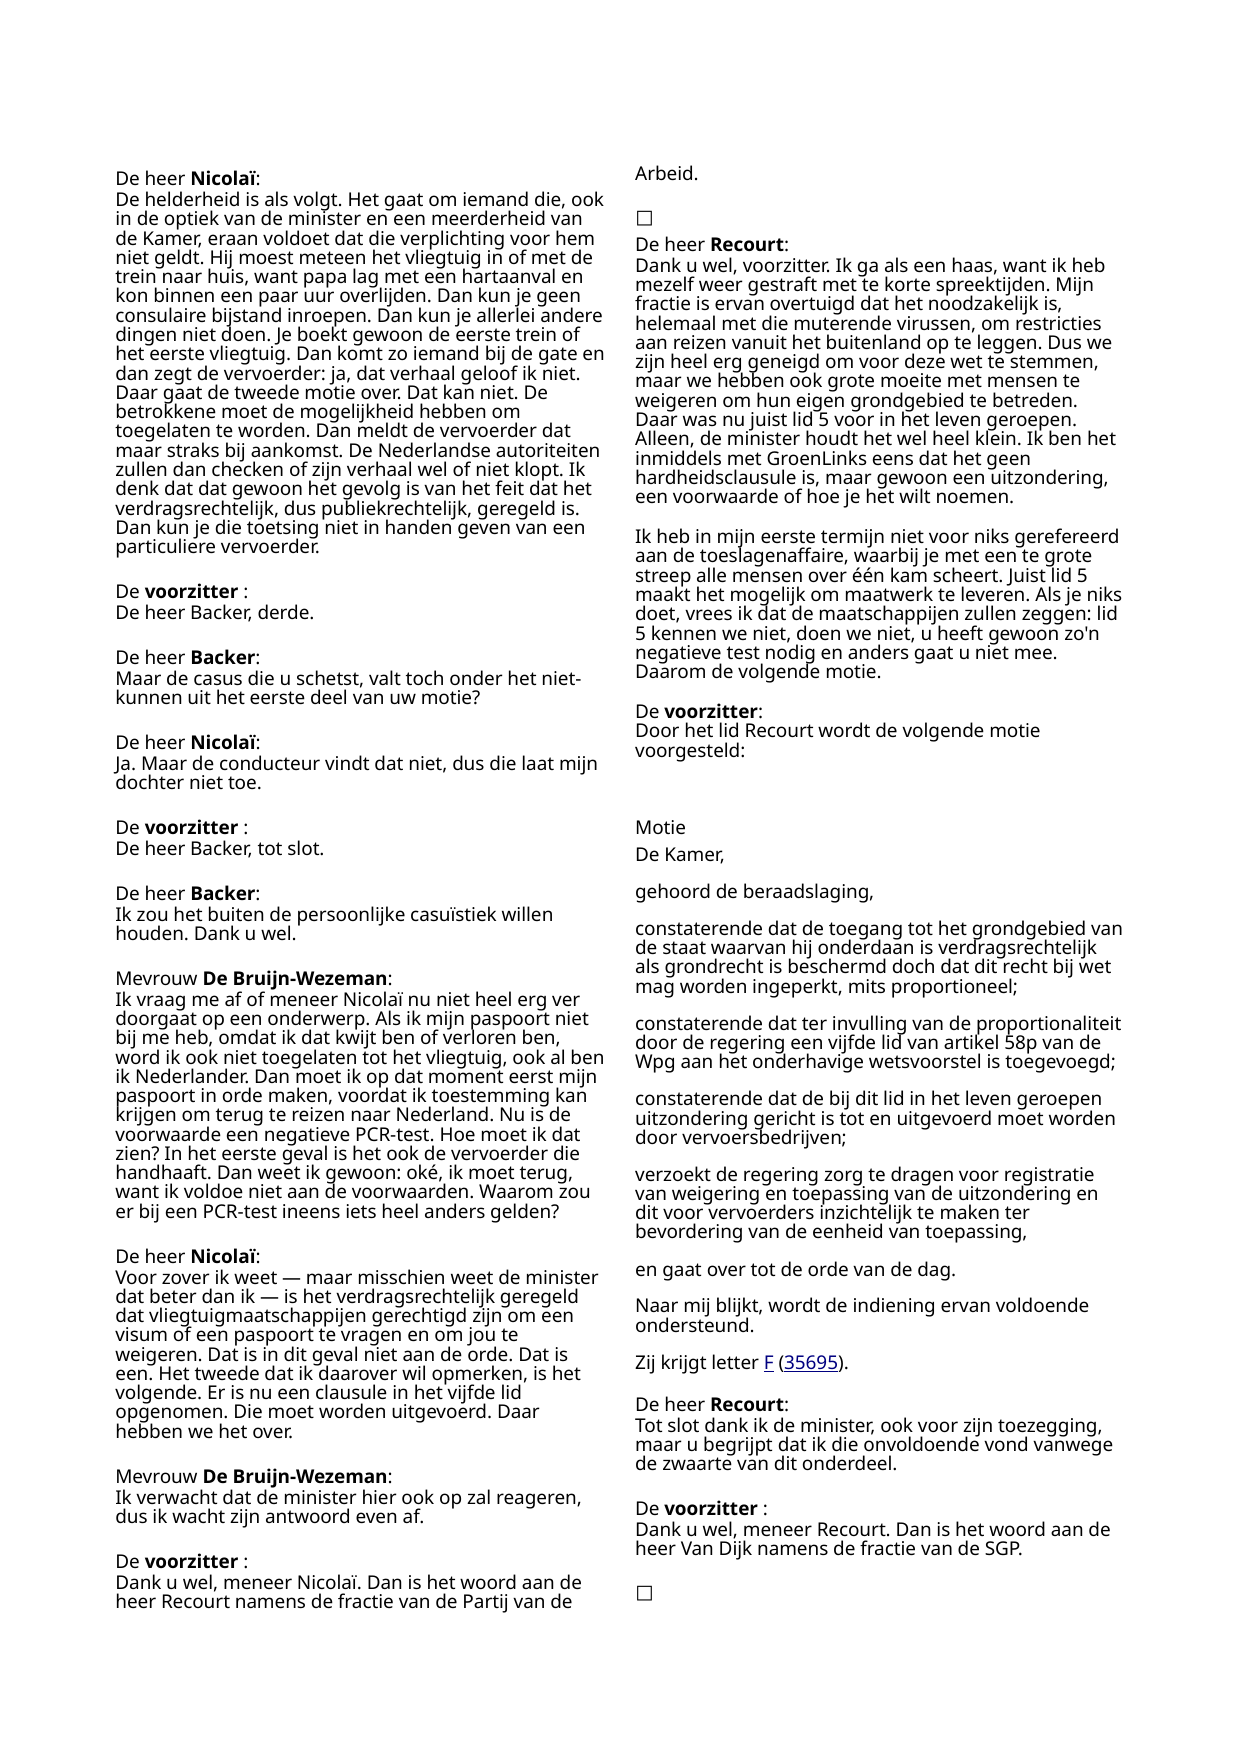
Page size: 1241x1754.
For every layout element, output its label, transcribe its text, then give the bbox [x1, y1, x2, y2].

text Voor zover ik weet — maar misschien weet de minister dat beter dan ik — is het verdragsrechtelijk geregeld dat vliegtuigmaatschappijen gerechtigd zijn om een visum of een paspoort te vragen en om jou te weigeren. Dat is in dit geval niet aan de orde. Dat is een. Het tweede dat ik daarover wil opmerken, is het volgende. Er is nu een clausule in het vijfde lid opgenomen. Die moet worden uitgevoerd. Daar hebben we het over. [115, 1269, 605, 1442]
text Arbeid. [635, 165, 1125, 184]
text Naar mij blijkt, wordt de indiening ervan voldoende ondersteund. [635, 1297, 1125, 1336]
text Mevrouw De Bruijn-Wezeman: [115, 1463, 605, 1489]
text De heer Recourt: [635, 231, 1125, 257]
text Zij krijgt letter F (35695). [635, 1354, 1125, 1373]
text De heer Nicolaï: [115, 165, 605, 191]
text Dank u wel, meneer Nicolaï. Dan is het woord aan de heer Recourt namens de fractie van de Partij van de [115, 1574, 605, 1612]
text constaterende dat de toegang tot het grondgebied van de staat waarvan hij onderdaan is verdragsrechtelijk als grondrecht is beschermd doch dat dit recht bij wet mag worden ingeperkt, mits proportioneel; [635, 920, 1125, 997]
text Motie [635, 814, 1125, 840]
text constaterende dat ter invulling van de proportionaliteit door de regering een vijfde lid van artikel 58p van de Wpg aan het onderhavige wetsvoorstel is toegevoegd; [635, 1015, 1125, 1072]
text Ik vraag me af of meneer Nicolaï nu niet heel erg ver doorgaat op een onderwerp. Als ik mijn paspoort niet bij me heb, omdat ik dat kwijt ben of verloren ben, word ik ook niet toegelaten tot het vliegtuig, ook al ben ik Nederlander. Dan moet ik op dat moment eerst mijn paspoort in orde maken, voordat ik toestemming kan krijgen om terug te reizen naar Nederland. Nu is de voorwaarde een negatieve PCR-test. Hoe moet ik dat zien? In het eerste geval is het ook de vervoerder die handhaaft. Dan weet ik gewoon: oké, ik moet terug, want ik voldoe niet aan de voorwaarden. Waarom zou er bij een PCR-test ineens iets heel anders gelden? [115, 991, 605, 1222]
text De helderheid is als volgt. Het gaat om iemand die, ook in de optiek van de minister en een meerderheid van de Kamer, eraan voldoet dat die verplichting voor hem niet geldt. Hij moest meteen het vliegtuig in of met de trein naar huis, want papa lag met een hartaanval en kon binnen een paar uur overlijden. Dan kun je geen consulaire bijstand inroepen. Dan kun je allerlei andere dingen niet doen. Je boekt gewoon de eerste trein of het eerste vliegtuig. Dan komt zo iemand bij de gate en dan zegt de vervoerder: ja, dat verhaal geloof ik niet. Daar gaat de tweede motie over. Dat kan niet. De betrokkene moet de mogelijkheid hebben om toegelaten te worden. Dan meldt de vervoerder dat maar straks bij aankomst. De Nederlandse autoriteiten zullen dan checken of zijn verhaal wel of niet klopt. Ik denk dat dat gewoon het gevolg is van het feit dat het verdragsrechtelijk, dus publiekrechtelijk, geregeld is. Dan kun je die toetsing niet in handen geven van een particuliere vervoerder. [115, 191, 605, 557]
text Dank u wel, voorzitter. Ik ga als een haas, want ik heb mezelf weer gestraft met te korte spreektijden. Mijn fractie is ervan overtuigd dat het noodzakelijk is, helemaal met die muterende virussen, om restricties aan reizen vanuit het buitenland op te leggen. Dus we zijn heel erg geneigd om voor deze wet te stemmen, maar we hebben ook grote moeite met mensen te weigeren om hun eigen grondgebied te betreden. Daar was nu juist lid 5 voor in het leven geroepen. Alleen, de minister houdt het wel heel klein. Ik ben het inmiddels met GroenLinks eens dat het geen hardheidsclausule is, maar gewoon een uitzondering, een voorwaarde of hoe je het wilt noemen. [635, 257, 1125, 507]
text ⬜ [635, 1580, 1125, 1606]
text De heer Backer, derde. [115, 604, 605, 623]
text De heer Recourt: [635, 1391, 1125, 1417]
text Tot slot dank ik de minister, ook voor zijn toezegging, maar u begrijpt dat ik die onvoldoende vond vanwege de zwaarte van dit onderdeel. [635, 1417, 1125, 1474]
text De voorzitter : [115, 578, 605, 604]
text ⬜ [635, 205, 1125, 231]
text De Kamer, [635, 846, 1125, 865]
text De voorzitter : [115, 814, 605, 840]
text Ik verwacht dat de minister hier ook op zal reageren, dus ik wacht zijn antwoord even af. [115, 1489, 605, 1527]
text Ik heb in mijn eerste termijn niet voor niks gerefereerd aan de toeslagenaffaire, waarbij je met een te grote streep alle mensen over één kam scheert. Juist lid 5 maakt het mogelijk om maatwerk te leveren. Als je niks doet, vrees ik dat de maatschappijen zullen zeggen: lid 5 kennen we niet, doen we niet, u heeft gewoon zo'n negatieve test nodig en anders gaat u niet mee. Daarom de volgende motie. [635, 528, 1125, 682]
text Mevrouw De Bruijn-Wezeman: [115, 965, 605, 991]
text Ja. Maar de conducteur vindt dat niet, dus die laat mijn dochter niet toe. [115, 755, 605, 793]
text verzoekt de regering zorg te dragen voor registratie van weigering en toepassing van de uitzondering en dit voor vervoerders inzichtelijk te maken ter bevordering van de eenheid van toepassing, [635, 1166, 1125, 1243]
text De heer Backer, tot slot. [115, 840, 605, 859]
text Ik zou het buiten de persoonlijke casuïstiek willen houden. Dank u wel. [115, 906, 605, 944]
text Dank u wel, meneer Recourt. Dan is het woord aan de heer Van Dijk namens de fractie van de SGP. [635, 1521, 1125, 1559]
text gehoord de beraadslaging, [635, 883, 1125, 902]
text De voorzitter : [635, 1495, 1125, 1521]
text en gaat over tot de orde van de dag. [635, 1261, 1125, 1280]
text De heer Backer: [115, 644, 605, 670]
text De voorzitter : [115, 1548, 605, 1574]
text Maar de casus die u schetst, valt toch onder het niet-kunnen uit het eerste deel van uw motie? [115, 670, 605, 708]
text constaterende dat de bij dit lid in het leven geroepen uitzondering gericht is tot en uitgevoerd moet worden door vervoersbedrijven; [635, 1090, 1125, 1148]
text De heer Nicolaï: [115, 1243, 605, 1269]
text De voorzitter: [635, 703, 1125, 722]
text De heer Backer: [115, 880, 605, 906]
text Door het lid Recourt wordt de volgende motie voorgesteld: [635, 722, 1125, 761]
text De heer Nicolaï: [115, 729, 605, 755]
